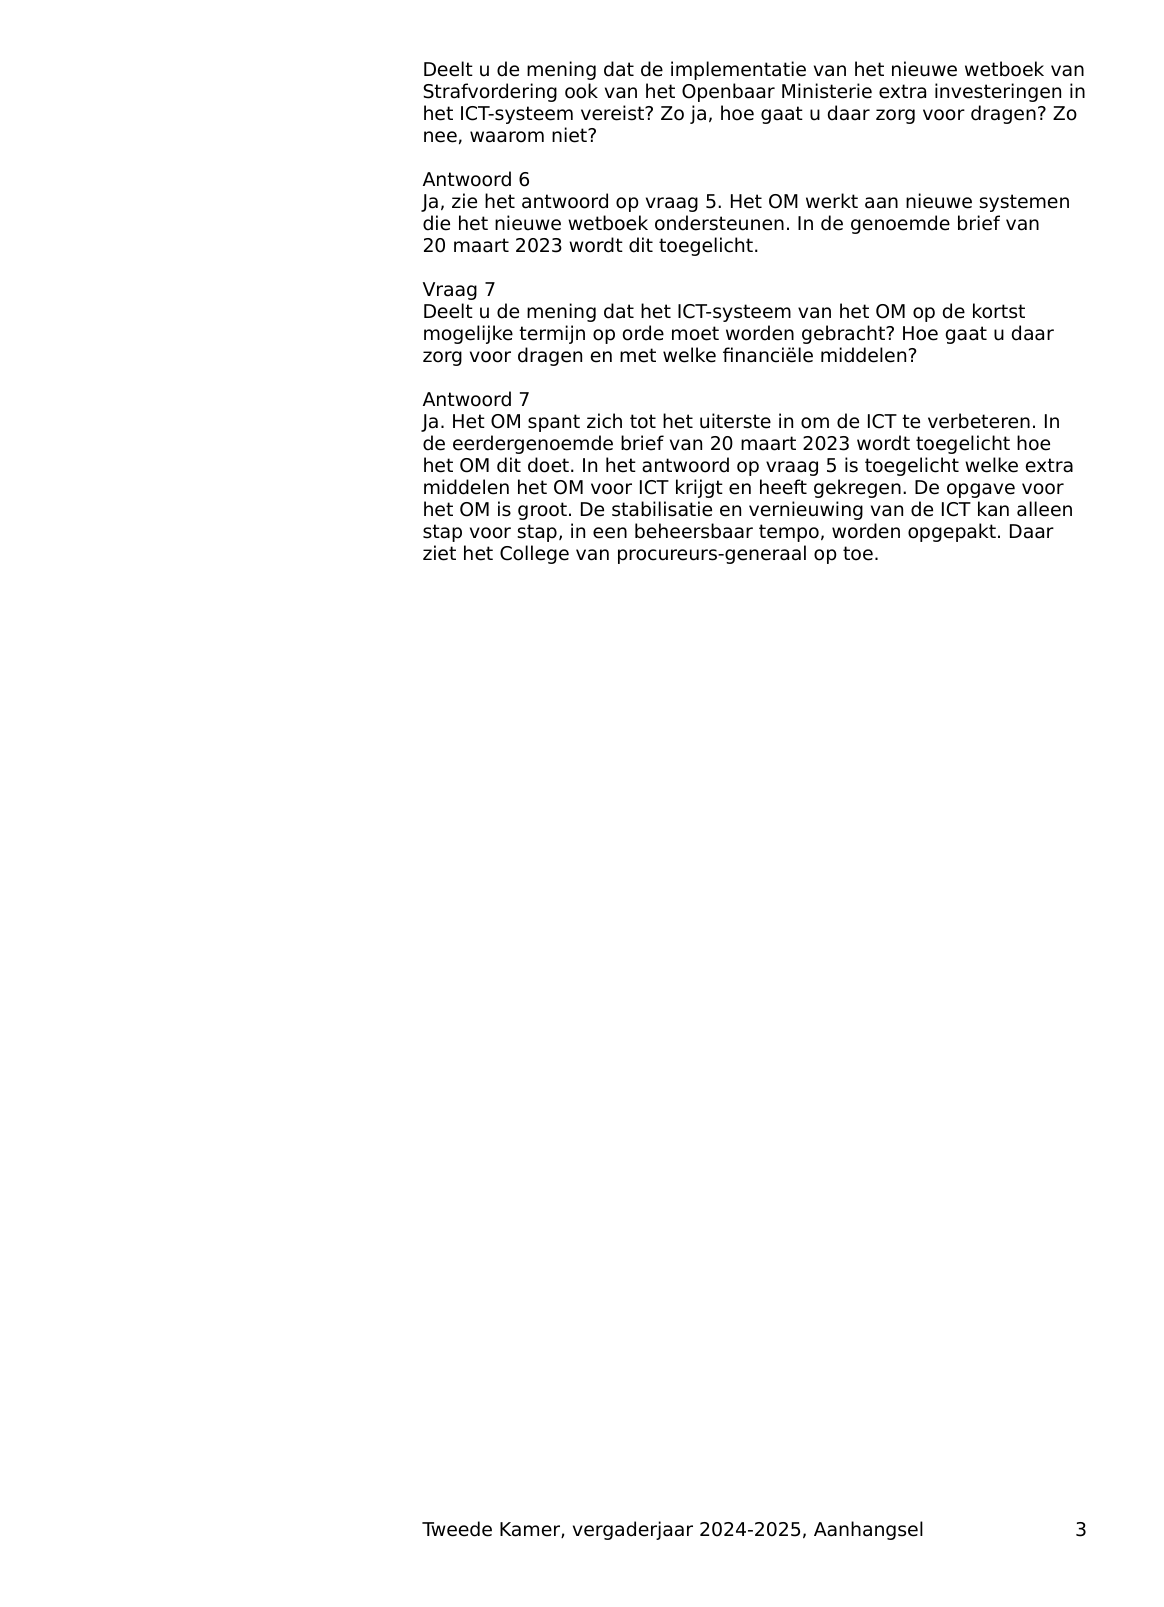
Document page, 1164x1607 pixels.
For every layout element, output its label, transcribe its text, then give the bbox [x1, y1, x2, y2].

text Deelt u de mening dat de implementatie van het nieuwe wetboek van Strafvordering ook van het Openbaar Ministerie extra investeringen in het ICT-systeem vereist? Zo ja, hoe gaat u daar zorg voor dragen? Zo nee, waarom niet? [422, 59, 1087, 147]
text Ja. Het OM spant zich tot het uiterste in om de ICT te verbeteren. In de eerdergenoemde brief van 20 maart 2023 wordt toegelicht hoe het OM dit doet. In het antwoord op vraag 5 is toegelicht welke extra middelen het OM voor ICT krijgt en heeft gekregen. De opgave voor het OM is groot. De stabilisatie en vernieuwing van de ICT kan alleen stap voor stap, in een beheersbaar tempo, worden opgepakt. Daar ziet het College van procureurs-generaal op toe. [422, 411, 1087, 565]
text Deelt u de mening dat het ICT-systeem van het OM op de kortst mogelijke termijn op orde moet worden gebracht? Hoe gaat u daar zorg voor dragen en met welke financiële middelen? [422, 301, 1087, 367]
text Ja, zie het antwoord op vraag 5. Het OM werkt aan nieuwe systemen die het nieuwe wetboek ondersteunen. In de genoemde brief van 20 maart 2023 wordt dit toegelicht. [422, 191, 1087, 257]
text Antwoord 7 [422, 389, 1087, 411]
text Antwoord 6 [422, 169, 1087, 191]
text Vraag 7 [422, 279, 1087, 301]
